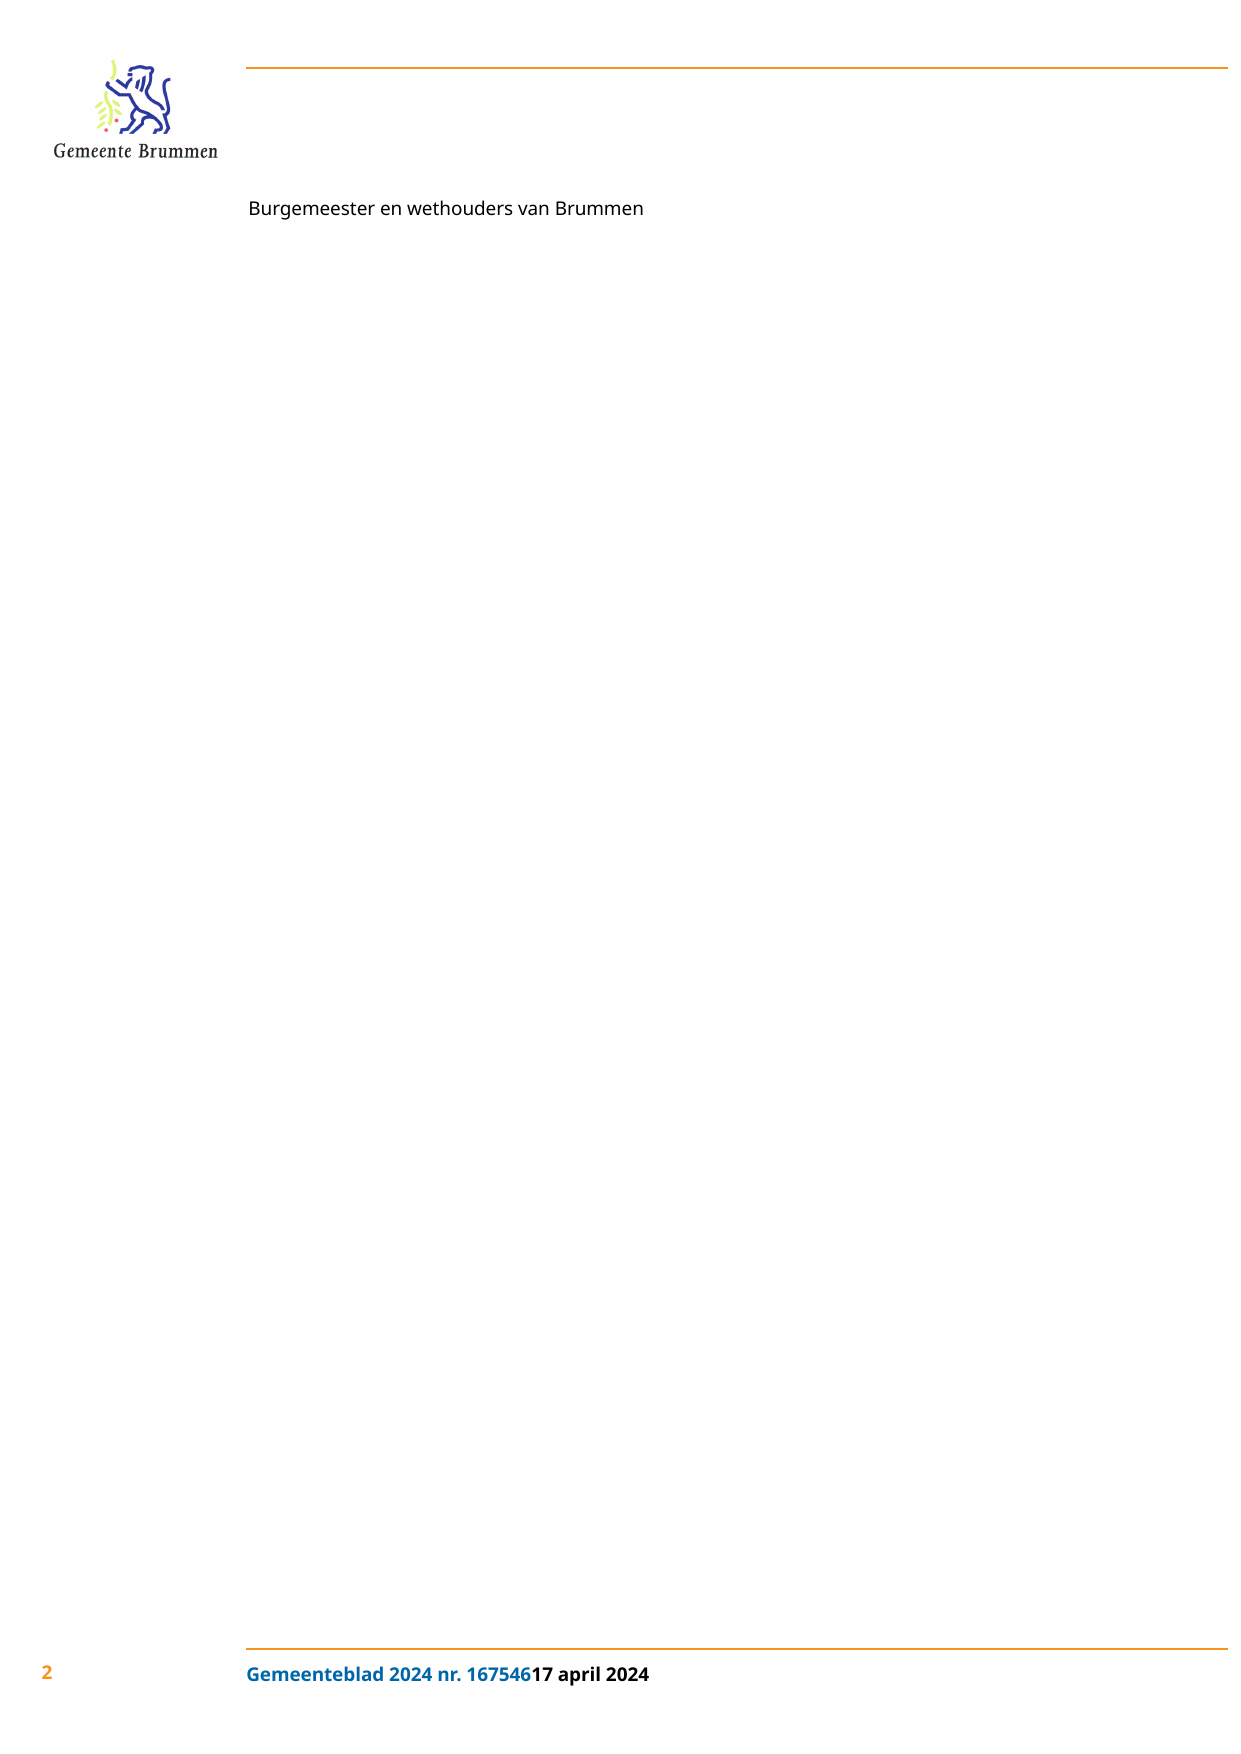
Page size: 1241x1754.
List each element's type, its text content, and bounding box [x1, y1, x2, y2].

picture [41, 47, 231, 172]
text Burgemeester en wethouders van Brummen [248, 196, 1152, 221]
